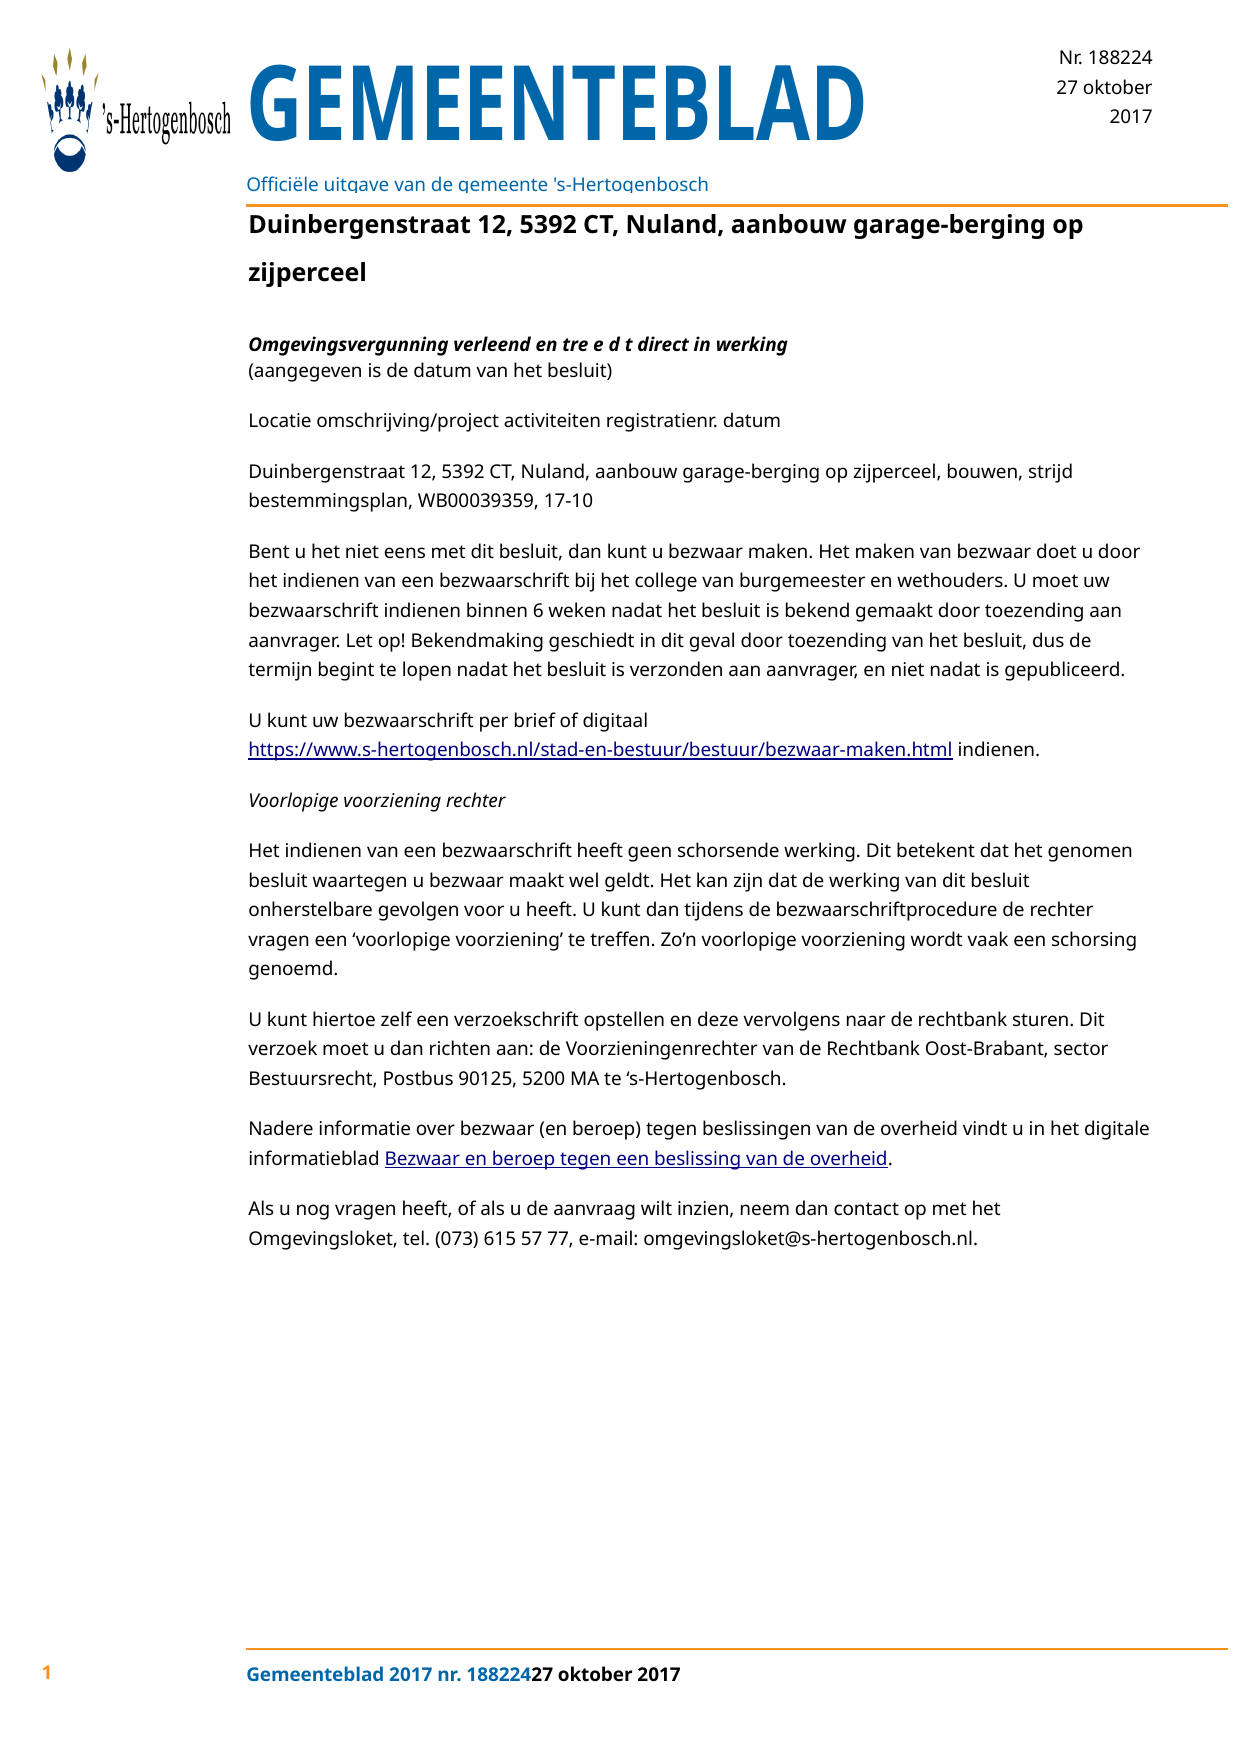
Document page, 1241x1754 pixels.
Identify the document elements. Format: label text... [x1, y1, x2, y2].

text Omgevingsvergunning verleend en tre e d t direct in werking [248, 331, 1152, 357]
text Duinbergenstraat 12, 5392 CT, Nuland, aanbouw garage-berging op zijperceel, bouwen, strijd bestemmingsplan, WB00039359, 17-10 [248, 458, 1152, 513]
text U kunt hiertoe zelf een verzoekschrift opstellen en deze vervolgens naar de rechtbank sturen. Dit verzoek moet u dan richten aan: de Voorzieningenrechter van de Rechtbank Oost-Brabant, sector Bestuursrecht, Postbus 90125, 5200 MA te ‘s-Hertogenbosch. [248, 1006, 1152, 1091]
text Voorlopige voorziening rechter [248, 787, 1152, 812]
text Nadere informatie over bezwaar (en beroep) tegen beslissingen van de overheid vindt u in het digitale informatieblad Bezwaar en beroep tegen een beslissing van de overheid. [248, 1116, 1152, 1171]
text Duinbergenstraat 12, 5392 CT, Nuland, aanbouw garage-berging op zijperceel [248, 207, 1152, 288]
text U kunt uw bezwaarschrift per brief of digitaal https://www.s-hertogenbosch.nl/stad-en-bestuur/bestuur/bezwaar-maken.html indienen. [248, 707, 1152, 762]
text Als u nog vragen heeft, of als u de aanvraag wilt inzien, neem dan contact op met het Omgevingsloket, tel. (073) 615 57 77, e-mail: omgevingsloket@s-hertogenbosch.nl. [248, 1196, 1152, 1251]
text Locatie omschrijving/project activiteiten registratienr. datum [248, 408, 1152, 433]
picture [41, 47, 231, 172]
text Bent u het niet eens met dit besluit, dan kunt u bezwaar maken. Het maken van bezwaar doet u door het indienen van een bezwaarschrift bij het college van burgemeester en wethouders. U moet uw bezwaarschrift indienen binnen 6 weken nadat het besluit is bekend gemaakt door toezending aan aanvrager. Let op! Bekendmaking geschiedt in dit geval door toezending van het besluit, dus de termijn begint te lopen nadat het besluit is verzonden aan aanvrager, en niet nadat is gepubliceerd. [248, 538, 1152, 682]
text (aangegeven is de datum van het besluit) [248, 357, 1152, 383]
text Het indienen van een bezwaarschrift heeft geen schorsende werking. Dit betekent dat het genomen besluit waartegen u bezwaar maakt wel geldt. Het kan zijn dat de werking van dit besluit onherstelbare gevolgen voor u heeft. U kunt dan tijdens de bezwaarschriftprocedure de rechter vragen een ‘voorlopige voorziening’ te treffen. Zo’n voorlopige voorziening wordt vaak een schorsing genoemd. [248, 837, 1152, 981]
